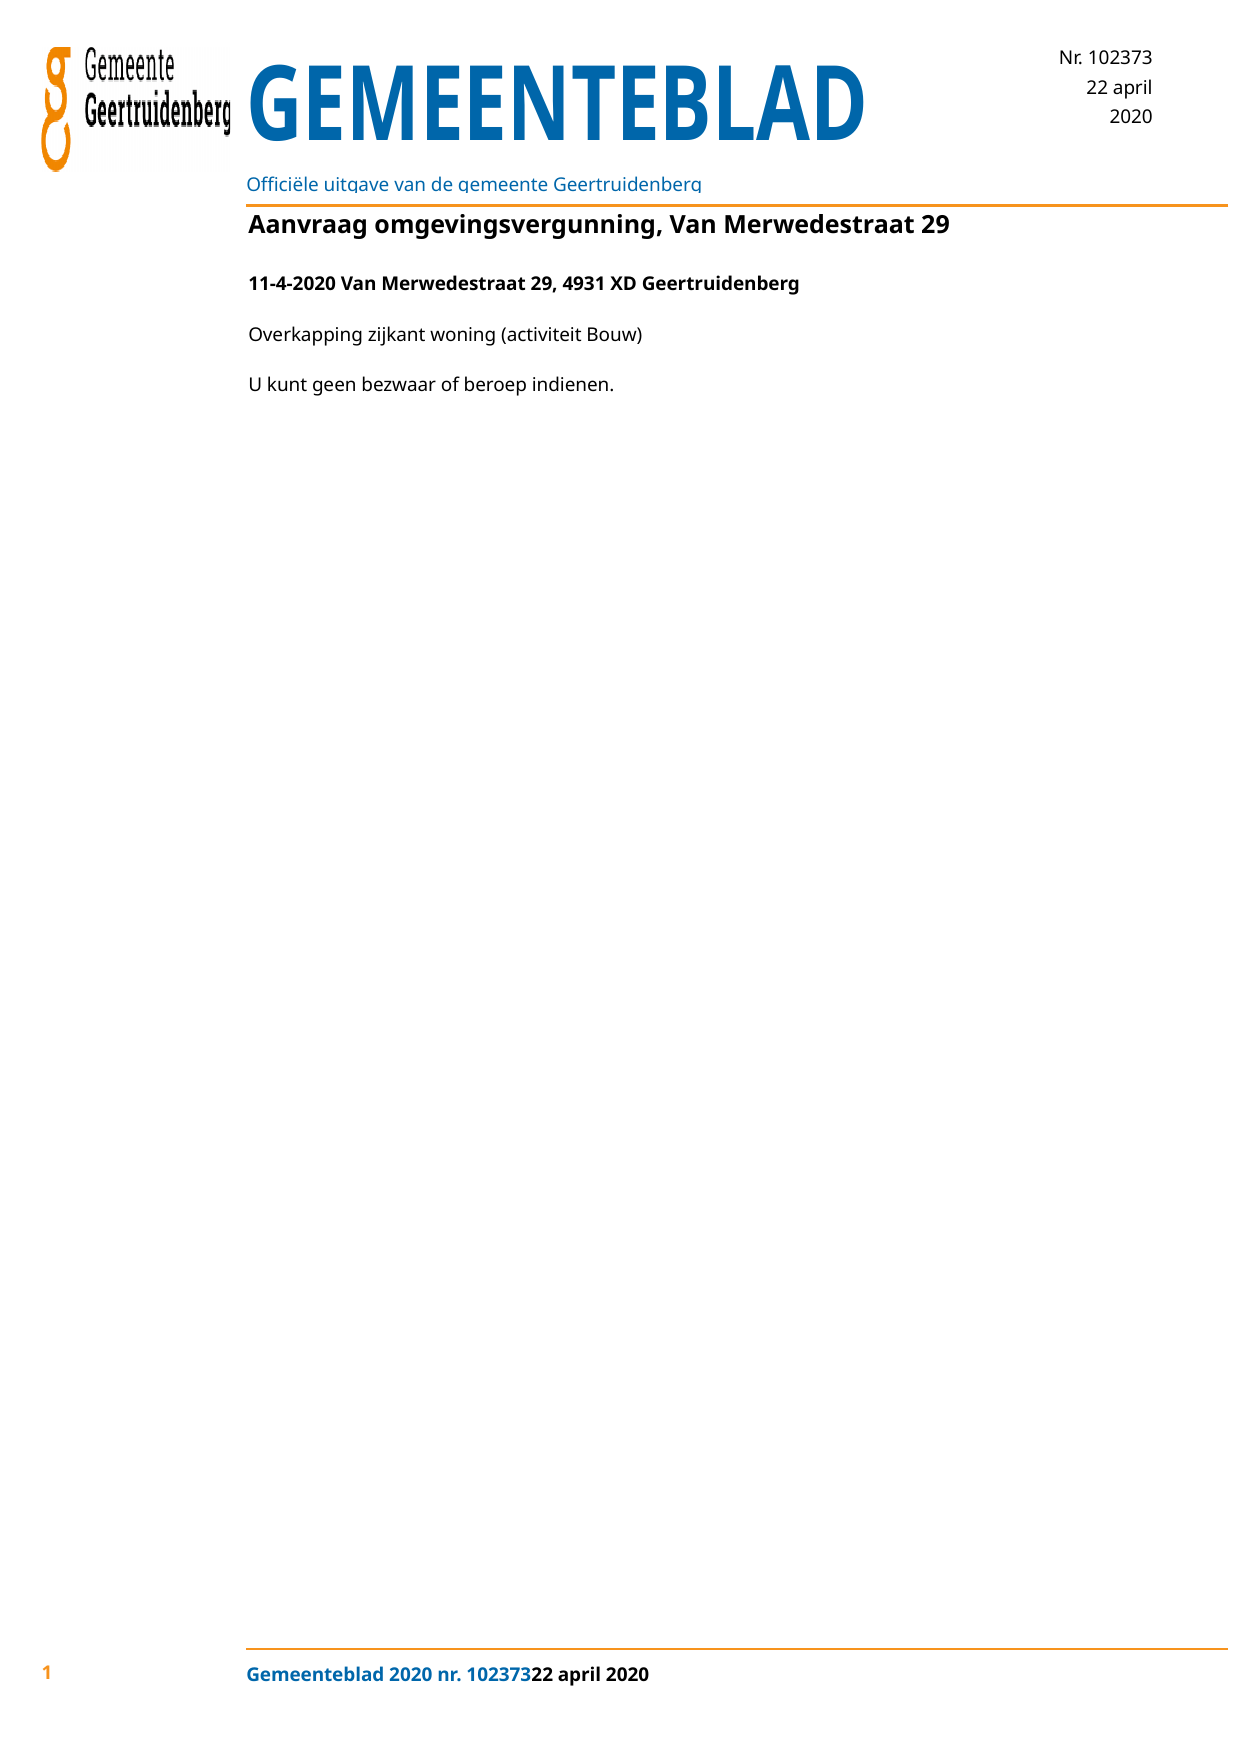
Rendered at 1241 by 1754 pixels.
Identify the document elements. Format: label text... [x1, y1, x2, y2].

picture [41, 47, 231, 172]
text Aanvraag omgevingsvergunning, Van Merwedestraat 29 [248, 207, 1152, 241]
text Overkapping zijkant woning (activiteit Bouw) [248, 321, 1152, 346]
text U kunt geen bezwaar of beroep indienen. [248, 371, 1152, 397]
text 11-4-2020 Van Merwedestraat 29, 4931 XD Geertruidenberg [248, 270, 1152, 296]
